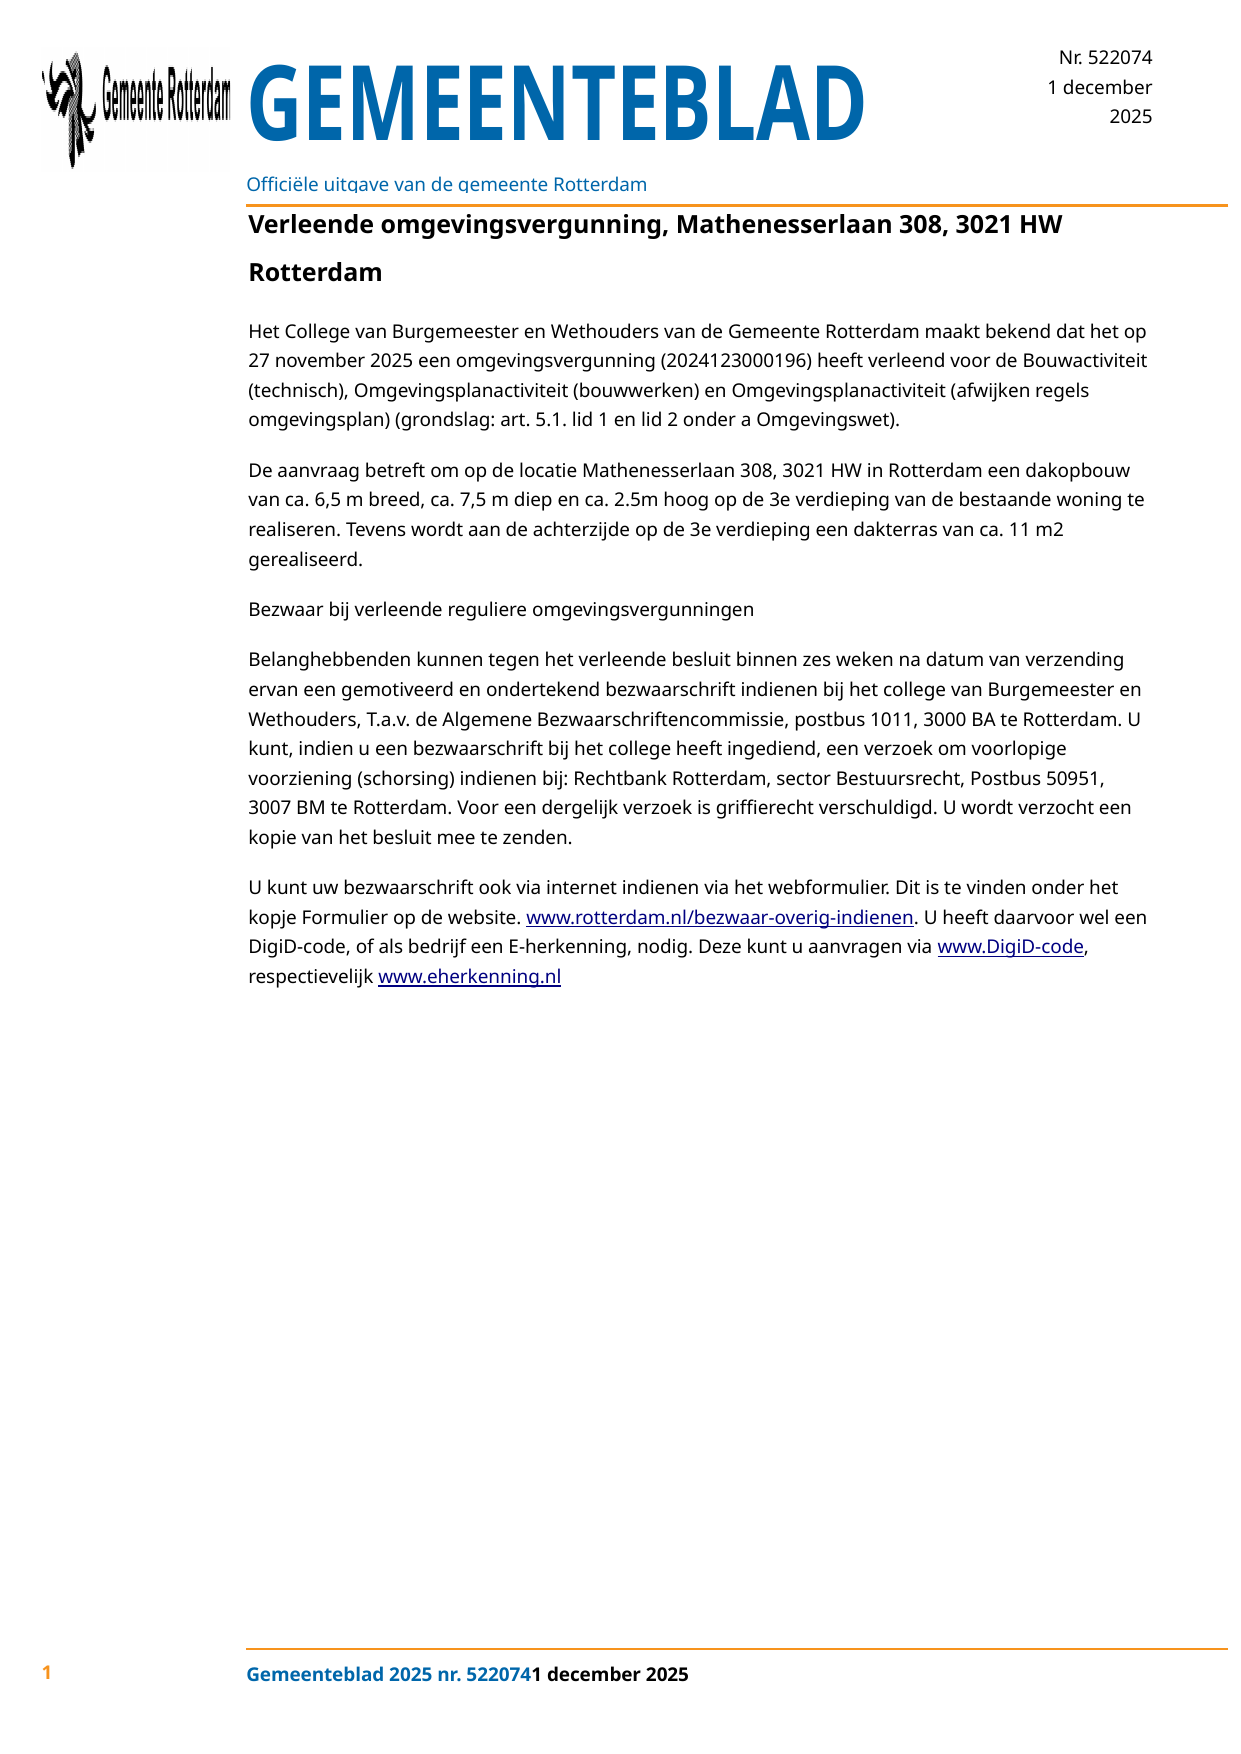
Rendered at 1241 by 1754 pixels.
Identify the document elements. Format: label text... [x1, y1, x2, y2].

text Belanghebbenden kunnen tegen het verleende besluit binnen zes weken na datum van verzending ervan een gemotiveerd en ondertekend bezwaarschrift indienen bij het college van Burgemeester en Wethouders, T.a.v. de Algemene Bezwaarschriftencommissie, postbus 1011, 3000 BA te Rotterdam. U kunt, indien u een bezwaarschrift bij het college heeft ingediend, een verzoek om voorlopige voorziening (schorsing) indienen bij: Rechtbank Rotterdam, sector Bestuursrecht, Postbus 50951, 3007 BM te Rotterdam. Voor een dergelijk verzoek is griffierecht verschuldigd. U wordt verzocht een kopie van het besluit mee te zenden. [248, 647, 1152, 850]
picture [41, 47, 231, 172]
text Bezwaar bij verleende reguliere omgevingsvergunningen [248, 596, 1152, 622]
text De aanvraag betreft om op de locatie Mathenesserlaan 308, 3021 HW in Rotterdam een dakopbouw van ca. 6,5 m breed, ca. 7,5 m diep en ca. 2.5m hoog op de 3e verdieping van de bestaande woning te realiseren. Tevens wordt aan de achterzijde op de 3e verdieping een dakterras van ca. 11 m2 gerealiseerd. [248, 457, 1152, 572]
text Het College van Burgemeester en Wethouders van de Gemeente Rotterdam maakt bekend dat het op 27 november 2025 een omgevingsvergunning (2024123000196) heeft verleend voor de Bouwactiviteit (technisch), Omgevingsplanactiviteit (bouwwerken) en Omgevingsplanactiviteit (afwijken regels omgevingsplan) (grondslag: art. 5.1. lid 1 en lid 2 onder a Omgevingswet). [248, 318, 1152, 432]
text Verleende omgevingsvergunning, Mathenesserlaan 308, 3021 HW Rotterdam [248, 207, 1152, 288]
text U kunt uw bezwaarschrift ook via internet indienen via het webformulier. Dit is te vinden onder het kopje Formulier op de website. www.rotterdam.nl/bezwaar-overig-indienen. U heeft daarvoor wel een DigiD-code, of als bedrijf een E-herkenning, nodig. Deze kunt u aanvragen via www.DigiD-code, respectievelijk www.eherkenning.nl [248, 874, 1152, 989]
